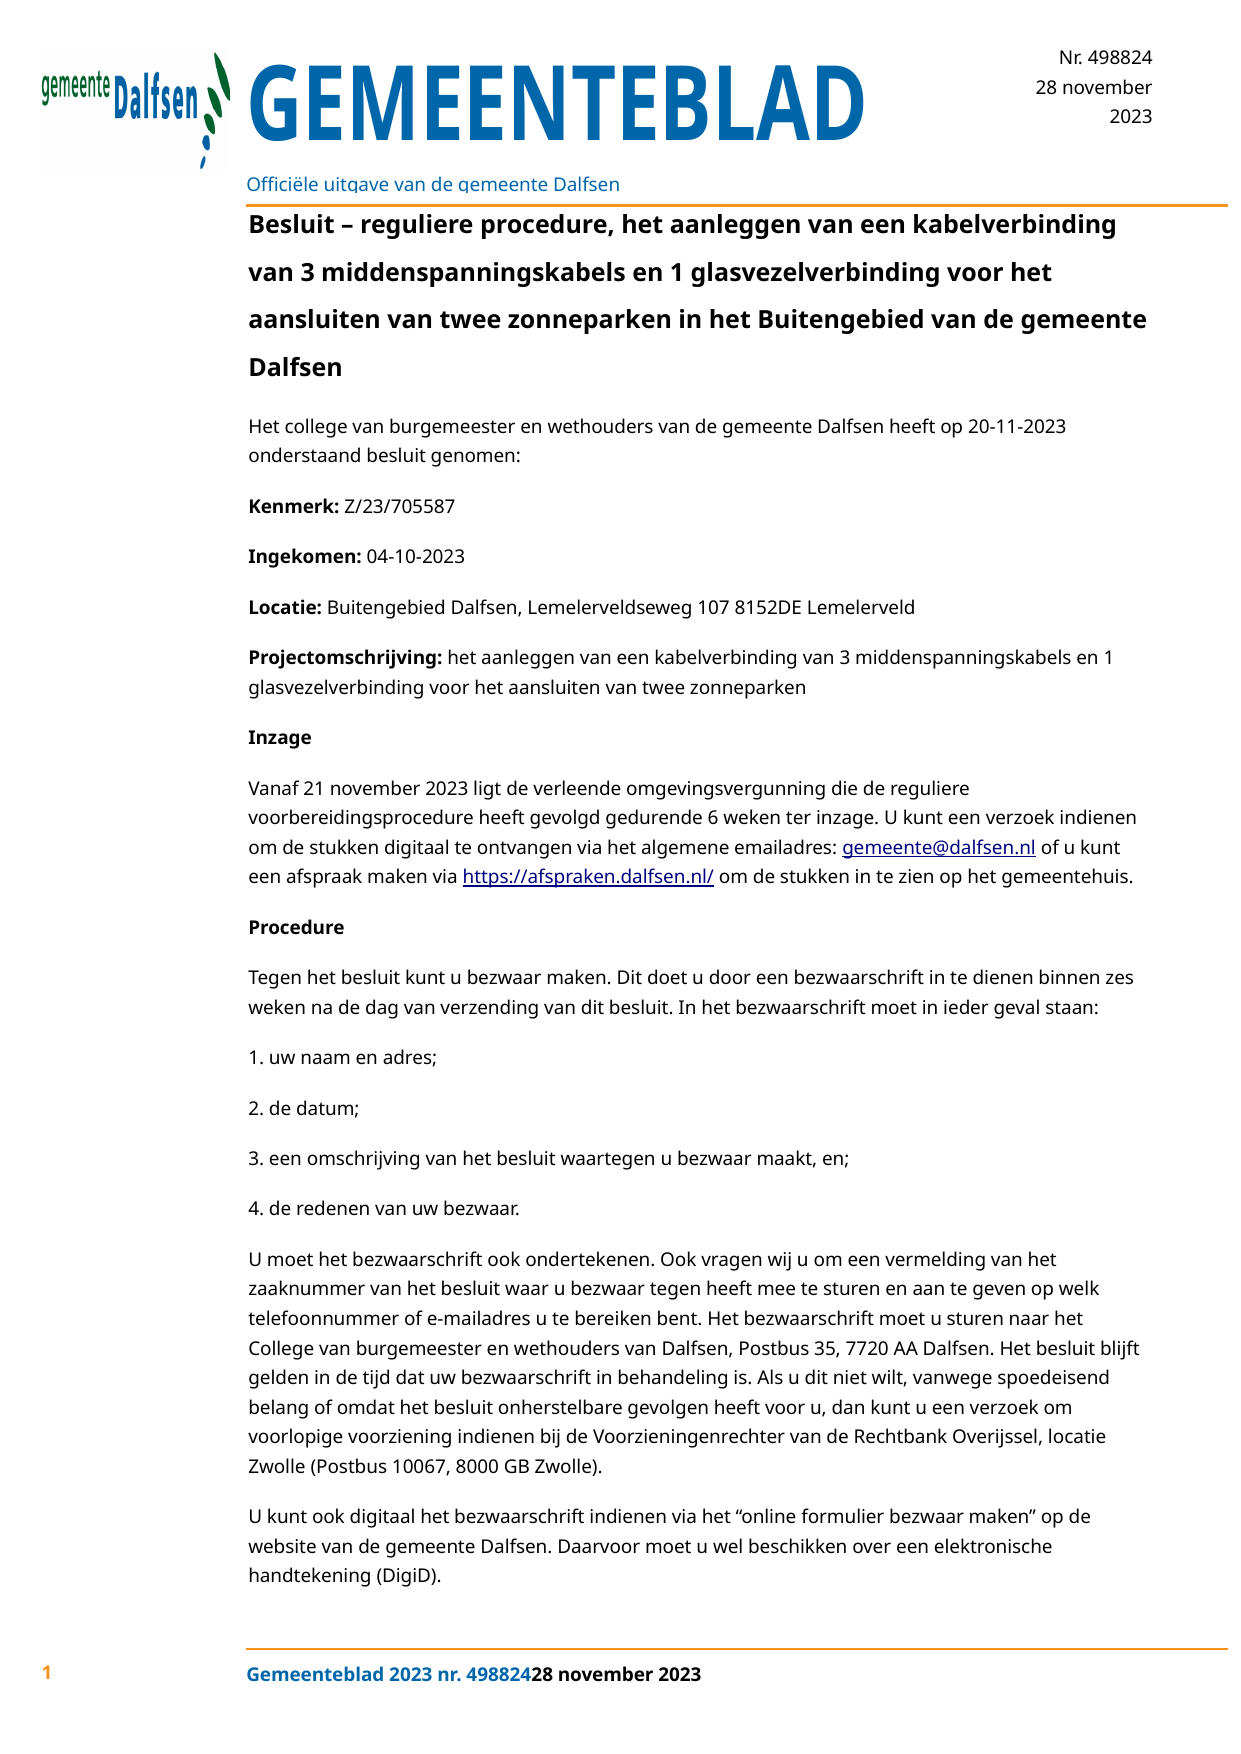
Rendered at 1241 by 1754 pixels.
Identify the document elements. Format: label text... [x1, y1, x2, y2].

text Projectomschrijving: het aanleggen van een kabelverbinding van 3 middenspanningskabels en 1 glasvezelverbinding voor het aansluiten van twee zonneparken [248, 644, 1152, 700]
text Locatie: Buitengebied Dalfsen, Lemelerveldseweg 107 8152DE Lemelerveld [248, 594, 1152, 620]
text 3. een omschrijving van het besluit waartegen u bezwaar maakt, en; [248, 1145, 1152, 1171]
text Besluit – reguliere procedure, het aanleggen van een kabelverbinding van 3 middenspanningskabels en 1 glasvezelverbinding voor het aansluiten van twee zonneparken in het Buitengebied van de gemeente Dalfsen [248, 207, 1152, 384]
text 1. uw naam en adres; [248, 1044, 1152, 1070]
text Procedure [248, 914, 1152, 940]
text Vanaf 21 november 2023 ligt de verleende omgevingsvergunning die de reguliere voorbereidingsprocedure heeft gevolgd gedurende 6 weken ter inzage. U kunt een verzoek indienen om de stukken digitaal te ontvangen via het algemene emailadres: gemeente@dalfsen.nl of u kunt een afspraak maken via https://afspraken.dalfsen.nl/ om de stukken in te zien op het gemeentehuis. [248, 775, 1152, 889]
text Ingekomen: 04-10-2023 [248, 543, 1152, 569]
text Kenmerk: Z/23/705587 [248, 493, 1152, 519]
text 2. de datum; [248, 1095, 1152, 1121]
text 4. de redenen van uw bezwaar. [248, 1196, 1152, 1221]
text Het college van burgemeester en wethouders van de gemeente Dalfsen heeft op 20-11-2023 onderstaand besluit genomen: [248, 413, 1152, 468]
text U moet het bezwaarschrift ook ondertekenen. Ook vragen wij u om een vermelding van het zaaknummer van het besluit waar u bezwaar tegen heeft mee te sturen en aan te geven op welk telefoonnummer of e-mailadres u te bereiken bent. Het bezwaarschrift moet u sturen naar het College van burgemeester en wethouders van Dalfsen, Postbus 35, 7720 AA Dalfsen. Het besluit blijft gelden in de tijd dat uw bezwaarschrift in behandeling is. Als u dit niet wilt, vanwege spoedeisend belang of omdat het besluit onherstelbare gevolgen heeft voor u, dan kunt u een verzoek om voorlopige voorziening indienen bij de Voorzieningenrechter van de Rechtbank Overijssel, locatie Zwolle (Postbus 10067, 8000 GB Zwolle). [248, 1246, 1152, 1479]
text Tegen het besluit kunt u bezwaar maken. Dit doet u door een bezwaarschrift in te dienen binnen zes weken na de dag van verzending van dit besluit. In het bezwaarschrift moet in ieder geval staan: [248, 964, 1152, 1020]
text U kunt ook digitaal het bezwaarschrift indienen via het “online formulier bezwaar maken” op de website van de gemeente Dalfsen. Daarvoor moet u wel beschikken over een elektronische handtekening (DigiD). [248, 1503, 1152, 1588]
picture [41, 47, 231, 172]
text Inzage [248, 724, 1152, 750]
